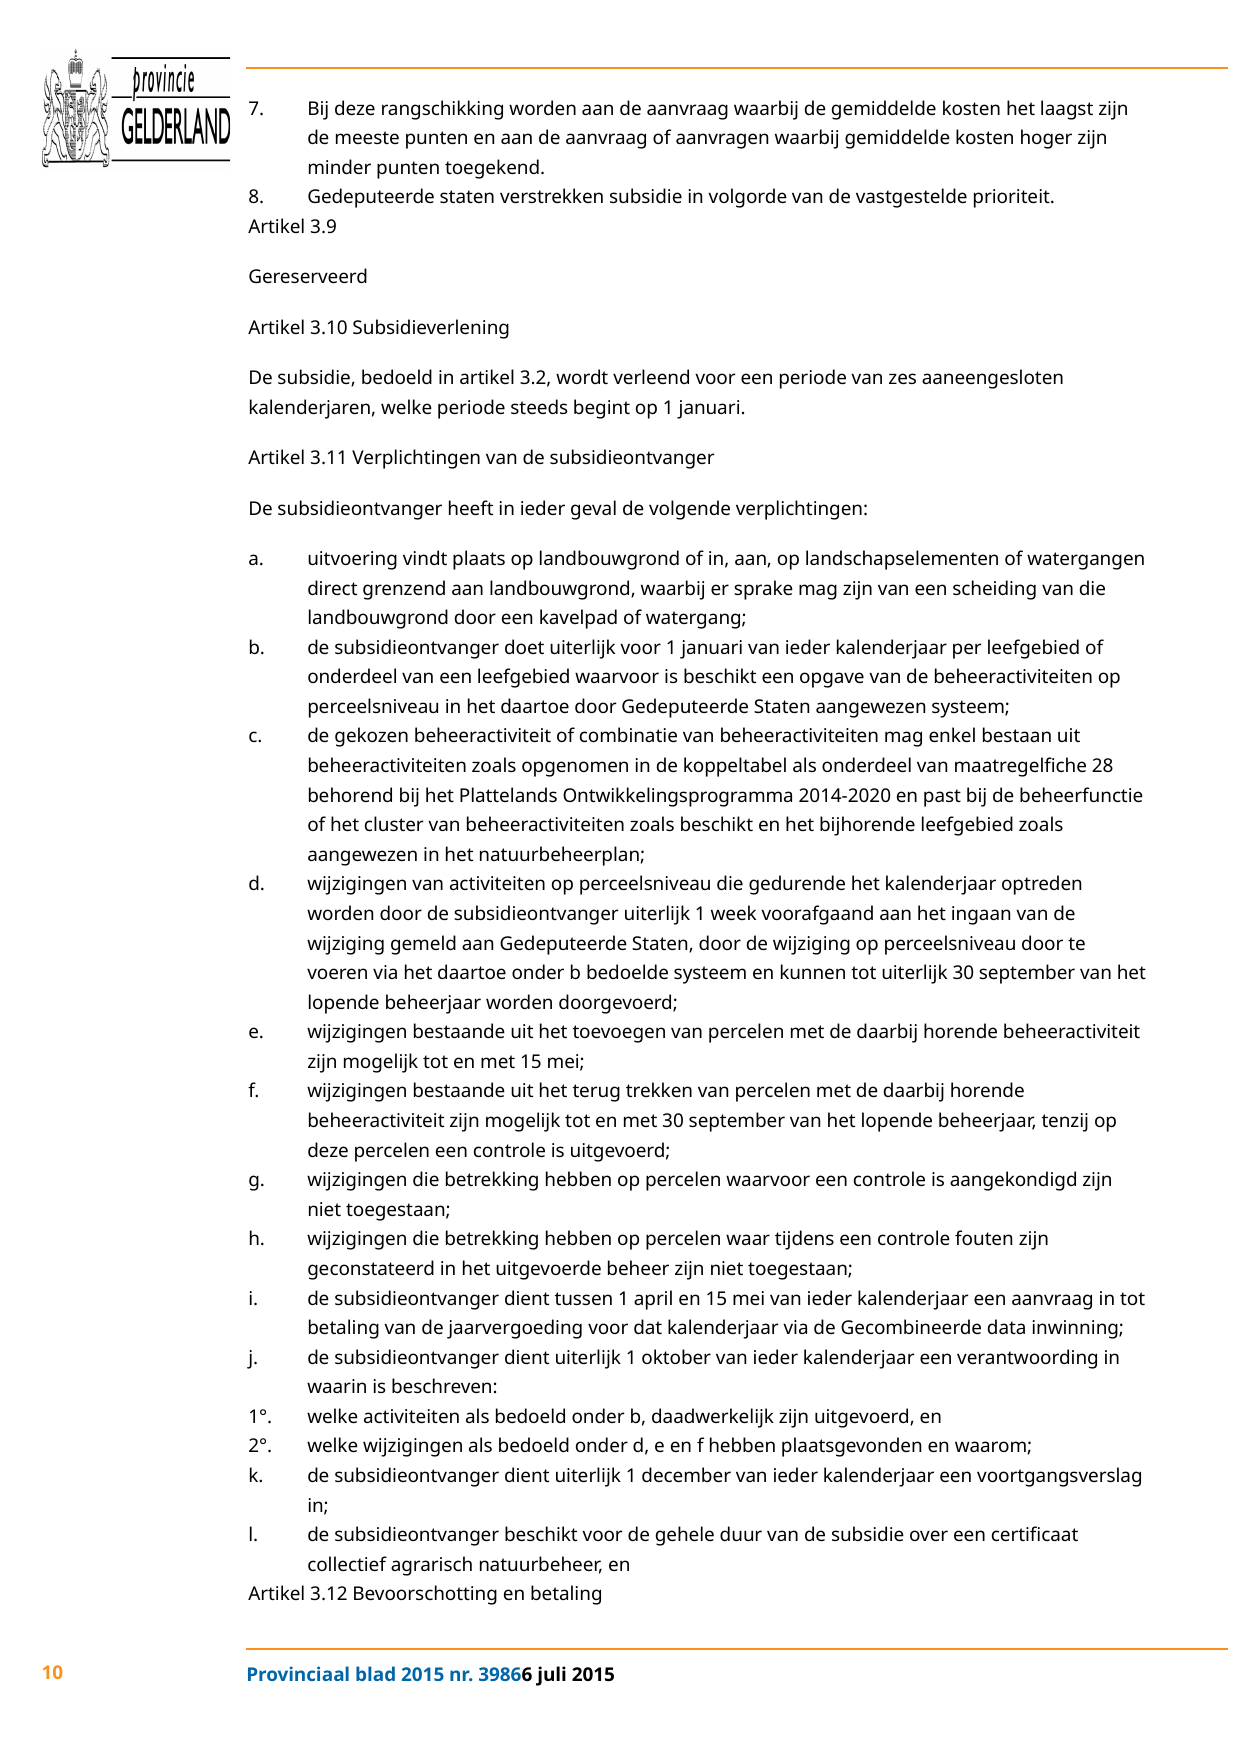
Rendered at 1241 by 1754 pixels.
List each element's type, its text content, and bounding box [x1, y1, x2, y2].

list de subsidieontvanger dient tussen 1 april en 15 mei van ieder kalenderjaar een aanvraag in tot betaling van de jaarvergoeding voor dat kalenderjaar via de Gecombineerde data inwinning; [248, 1285, 1152, 1340]
list de gekozen beheeractiviteit of combinatie van beheeractiviteiten mag enkel bestaan uit beheeractiviteiten zoals opgenomen in de koppeltabel als onderdeel van maatregelfiche 28 behorend bij het Plattelands Ontwikkelingsprogramma 2014-2020 en past bij de beheerfunctie of het cluster van beheeractiviteiten zoals beschikt en het bijhorende leefgebied zoals aangewezen in het natuurbeheerplan; [248, 723, 1152, 867]
list uitvoering vindt plaats op landbouwgrond of in, aan, op landschapselementen of watergangen direct grenzend aan landbouwgrond, waarbij er sprake mag zijn van een scheiding van die landbouwgrond door een kavelpad of watergang; [248, 545, 1152, 630]
list wijzigingen bestaande uit het toevoegen van percelen met de daarbij horende beheeractiviteit zijn mogelijk tot en met 15 mei; [248, 1018, 1152, 1074]
list de subsidieontvanger dient uiterlijk 1 oktober van ieder kalenderjaar een verantwoording in waarin is beschreven: [248, 1344, 1152, 1399]
text De subsidieontvanger heeft in ieder geval de volgende verplichtingen: [248, 495, 1152, 521]
list wijzigingen die betrekking hebben op percelen waarvoor een controle is aangekondigd zijn niet toegestaan; [248, 1166, 1152, 1222]
list de subsidieontvanger beschikt voor de gehele duur van de subsidie over een certificaat collectief agrarisch natuurbeheer, en [248, 1521, 1152, 1577]
list welke wijzigingen als bedoeld onder d, e en f hebben plaatsgevonden en waarom; [248, 1433, 1152, 1458]
text De subsidie, bedoeld in artikel 3.2, wordt verleend voor een periode van zes aaneengesloten kalenderjaren, welke periode steeds begint op 1 januari. [248, 364, 1152, 420]
list de subsidieontvanger doet uiterlijk voor 1 januari van ieder kalenderjaar per leefgebied of onderdeel van een leefgebied waarvoor is beschikt een opgave van de beheeractiviteiten op perceelsniveau in het daartoe door Gedeputeerde Staten aangewezen systeem; [248, 634, 1152, 719]
list wijzigingen bestaande uit het terug trekken van percelen met de daarbij horende beheeractiviteit zijn mogelijk tot en met 30 september van het lopende beheerjaar, tenzij op deze percelen een controle is uitgevoerd; [248, 1078, 1152, 1163]
list welke activiteiten als bedoeld onder b, daadwerkelijk zijn uitgevoerd, en [248, 1403, 1152, 1429]
list wijzigingen van activiteiten op perceelsniveau die gedurende het kalenderjaar optreden worden door de subsidieontvanger uiterlijk 1 week voorafgaand aan het ingaan van de wijziging gemeld aan Gedeputeerde Staten, door de wijziging op perceelsniveau door te voeren via het daartoe onder b bedoelde systeem en kunnen tot uiterlijk 30 september van het lopende beheerjaar worden doorgevoerd; [248, 871, 1152, 1015]
text Gereserveerd [248, 263, 1152, 289]
picture [41, 47, 231, 172]
list Bij deze rangschikking worden aan de aanvraag waarbij de gemiddelde kosten het laagst zijn de meeste punten en aan de aanvraag of aanvragen waarbij gemiddelde kosten hoger zijn minder punten toegekend. [248, 95, 1152, 180]
text Artikel 3.9 [248, 213, 1152, 239]
list Gedeputeerde staten verstrekken subsidie in volgorde van de vastgestelde prioriteit. [248, 183, 1152, 209]
list de subsidieontvanger dient uiterlijk 1 december van ieder kalenderjaar een voortgangsverslag in; [248, 1462, 1152, 1518]
list wijzigingen die betrekking hebben op percelen waar tijdens een controle fouten zijn geconstateerd in het uitgevoerde beheer zijn niet toegestaan; [248, 1226, 1152, 1281]
text Artikel 3.11 Verplichtingen van de subsidieontvanger [248, 444, 1152, 470]
text Artikel 3.10 Subsidieverlening [248, 314, 1152, 340]
text Artikel 3.12 Bevoorschotting en betaling [248, 1581, 1152, 1606]
